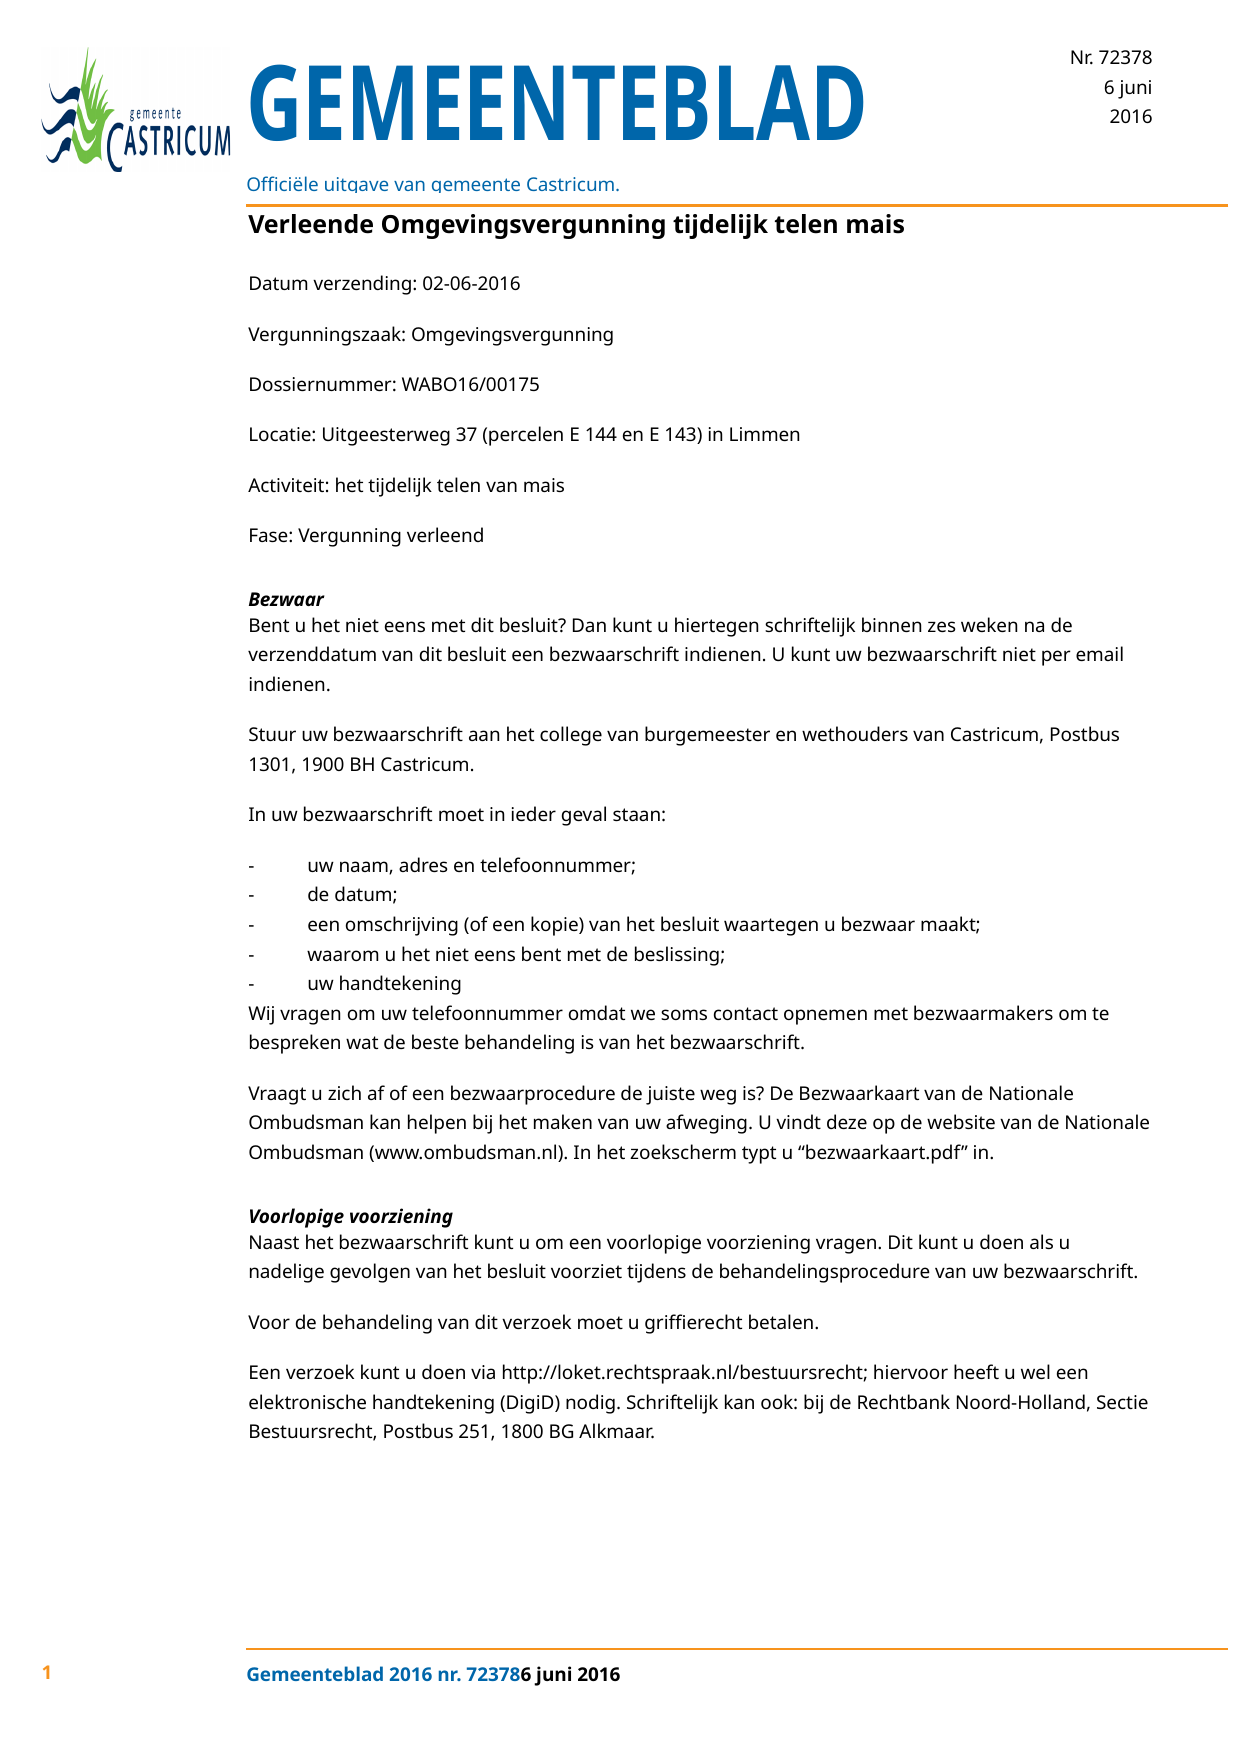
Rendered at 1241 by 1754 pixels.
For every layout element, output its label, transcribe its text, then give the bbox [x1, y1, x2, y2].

text Bent u het niet eens met dit besluit? Dan kunt u hiertegen schriftelijk binnen zes weken na de verzenddatum van dit besluit een bezwaarschrift indienen. U kunt uw bezwaarschrift niet per email indienen. [248, 612, 1152, 697]
text Wij vragen om uw telefoonnummer omdat we soms contact opnemen met bezwaarmakers om te bespreken wat de beste behandeling is van het bezwaarschrift. [248, 1000, 1152, 1055]
text Voorlopige voorziening [248, 1203, 1152, 1229]
list de datum; [248, 882, 1152, 907]
text Fase: Vergunning verleend [248, 522, 1152, 548]
text Activiteit: het tijdelijk telen van mais [248, 472, 1152, 498]
text Vraagt u zich af of een bezwaarprocedure de juiste weg is? De Bezwaarkaart van de Nationale Ombudsman kan helpen bij het maken van uw afweging. U vindt deze op de website van de Nationale Ombudsman (www.ombudsman.nl). In het zoekscherm typt u “bezwaarkaart.pdf” in. [248, 1080, 1152, 1165]
text Stuur uw bezwaarschrift aan het college van burgemeester en wethouders van Castricum, Postbus 1301, 1900 BH Castricum. [248, 722, 1152, 777]
text Een verzoek kunt u doen via http://loket.rechtspraak.nl/bestuursrecht; hiervoor heeft u wel een elektronische handtekening (DigiD) nodig. Schriftelijk kan ook: bij de Rechtbank Noord-Holland, Sectie Bestuursrecht, Postbus 251, 1800 BG Alkmaar. [248, 1359, 1152, 1444]
text In uw bezwaarschrift moet in ieder geval staan: [248, 802, 1152, 827]
text Dossiernummer: WABO16/00175 [248, 371, 1152, 397]
text Bezwaar [248, 586, 1152, 612]
text Locatie: Uitgeesterweg 37 (percelen E 144 en E 143) in Limmen [248, 422, 1152, 447]
picture [41, 47, 231, 172]
text Voor de behandeling van dit verzoek moet u griffierecht betalen. [248, 1309, 1152, 1334]
list uw handtekening [248, 970, 1152, 996]
text Naast het bezwaarschrift kunt u om een voorlopige voorziening vragen. Dit kunt u doen als u nadelige gevolgen van het besluit voorziet tijdens de behandelingsprocedure van uw bezwaarschrift. [248, 1229, 1152, 1284]
text Vergunningszaak: Omgevingsvergunning [248, 321, 1152, 346]
list een omschrijving (of een kopie) van het besluit waartegen u bezwaar maakt; [248, 911, 1152, 937]
list waarom u het niet eens bent met de beslissing; [248, 941, 1152, 967]
text Verleende Omgevingsvergunning tijdelijk telen mais [248, 207, 1152, 241]
text Datum verzending: 02-06-2016 [248, 270, 1152, 296]
list uw naam, adres en telefoonnummer; [248, 852, 1152, 878]
